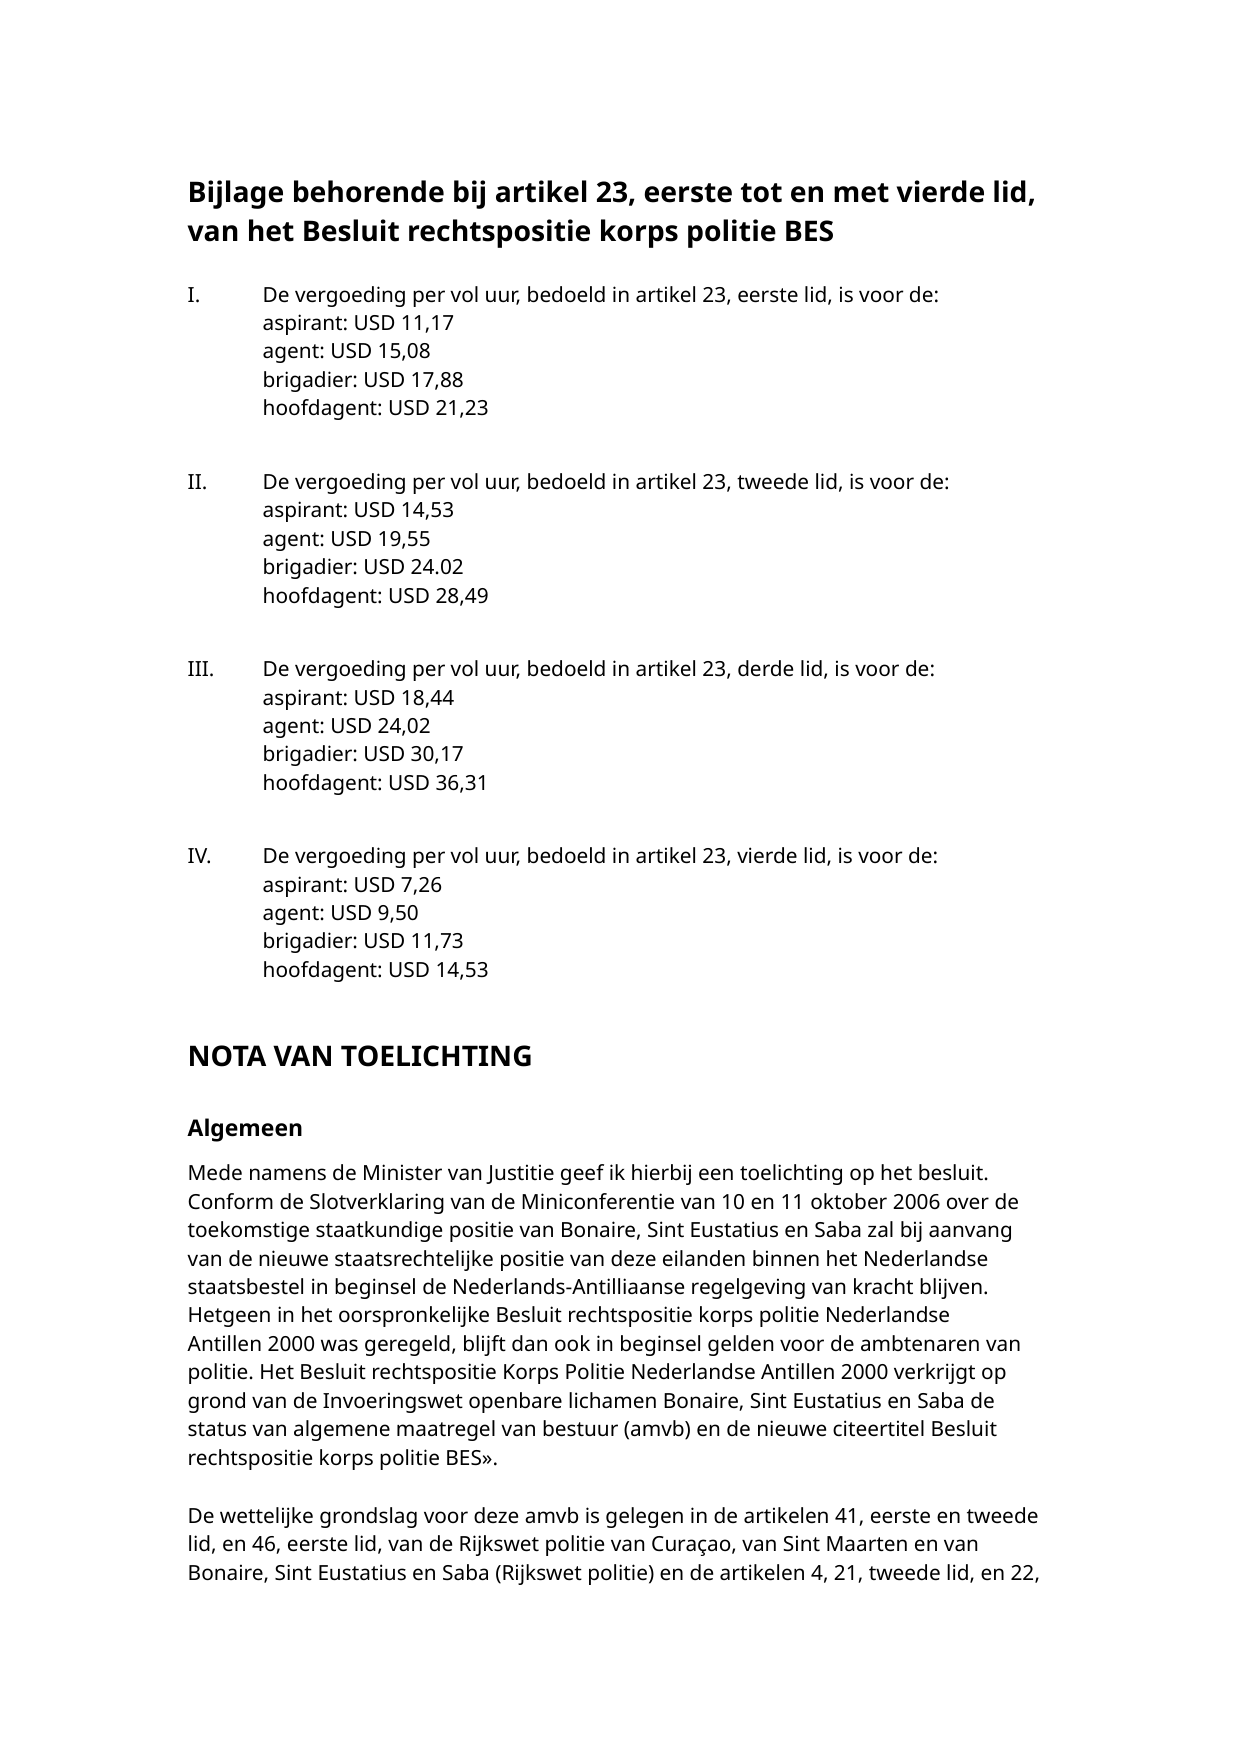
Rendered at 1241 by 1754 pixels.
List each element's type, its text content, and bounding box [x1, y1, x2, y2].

list agent: USD 9,50 [187, 898, 1053, 927]
subtitle Algemeen [187, 1112, 1053, 1143]
list agent: USD 24,02 [187, 711, 1053, 739]
list agent: USD 19,55 [187, 524, 1053, 552]
list aspirant: USD 7,26 [187, 870, 1053, 898]
list De vergoeding per vol uur, bedoeld in artikel 23, derde lid, is voor de: [187, 654, 1053, 683]
list hoofdagent: USD 14,53 [187, 955, 1053, 983]
list hoofdagent: USD 21,23 [187, 393, 1053, 422]
list brigadier: USD 17,88 [187, 365, 1053, 393]
text Mede namens de Minister van Justitie geef ik hierbij een toelichting op het besluit. Conform de Slotverklaring van de Miniconferentie van 10 en 11 oktober 2006 over de toekomstige staatkundige positie van Bonaire, Sint Eustatius en Saba zal bij aanvang van de nieuwe staatsrechtelijke positie van deze eilanden binnen het Nederlandse staatsbestel in beginsel de Nederlands-Antilliaanse regelgeving van kracht blijven. Hetgeen in het oorspronkelijke Besluit rechtspositie korps politie Nederlandse Antillen 2000 was geregeld, blijft dan ook in beginsel gelden voor de ambtenaren van politie. Het Besluit rechtspositie Korps Politie Nederlandse Antillen 2000 verkrijgt op grond van de Invoeringswet openbare lichamen Bonaire, Sint Eustatius en Saba de status van algemene maatregel van bestuur (amvb) en de nieuwe citeertitel Besluit rechtspositie korps politie BES». [187, 1158, 1053, 1471]
list De vergoeding per vol uur, bedoeld in artikel 23, tweede lid, is voor de: [187, 467, 1053, 495]
list aspirant: USD 11,17 [187, 308, 1053, 337]
list aspirant: USD 18,44 [187, 683, 1053, 711]
text De wettelijke grondslag voor deze amvb is gelegen in de artikelen 41, eerste en tweede lid, en 46, eerste lid, van de Rijkswet politie van Curaçao, van Sint Maarten en van Bonaire, Sint Eustatius en Saba (Rijkswet politie) en de artikelen 4, 21, tweede lid, en 22, [187, 1501, 1053, 1586]
list brigadier: USD 11,73 [187, 927, 1053, 955]
list De vergoeding per vol uur, bedoeld in artikel 23, vierde lid, is voor de: [187, 841, 1053, 870]
list agent: USD 15,08 [187, 337, 1053, 365]
list De vergoeding per vol uur, bedoeld in artikel 23, eerste lid, is voor de: [187, 280, 1053, 308]
subtitle NOTA VAN TOELICHTING [187, 1036, 1053, 1075]
list brigadier: USD 30,17 [187, 739, 1053, 768]
list aspirant: USD 14,53 [187, 495, 1053, 524]
list hoofdagent: USD 28,49 [187, 581, 1053, 609]
subtitle Bijlage behorende bij artikel 23, eerste tot en met vierde lid, van het Besluit rechtspositie korps politie BES [187, 172, 1053, 250]
list brigadier: USD 24.02 [187, 552, 1053, 581]
list hoofdagent: USD 36,31 [187, 768, 1053, 796]
